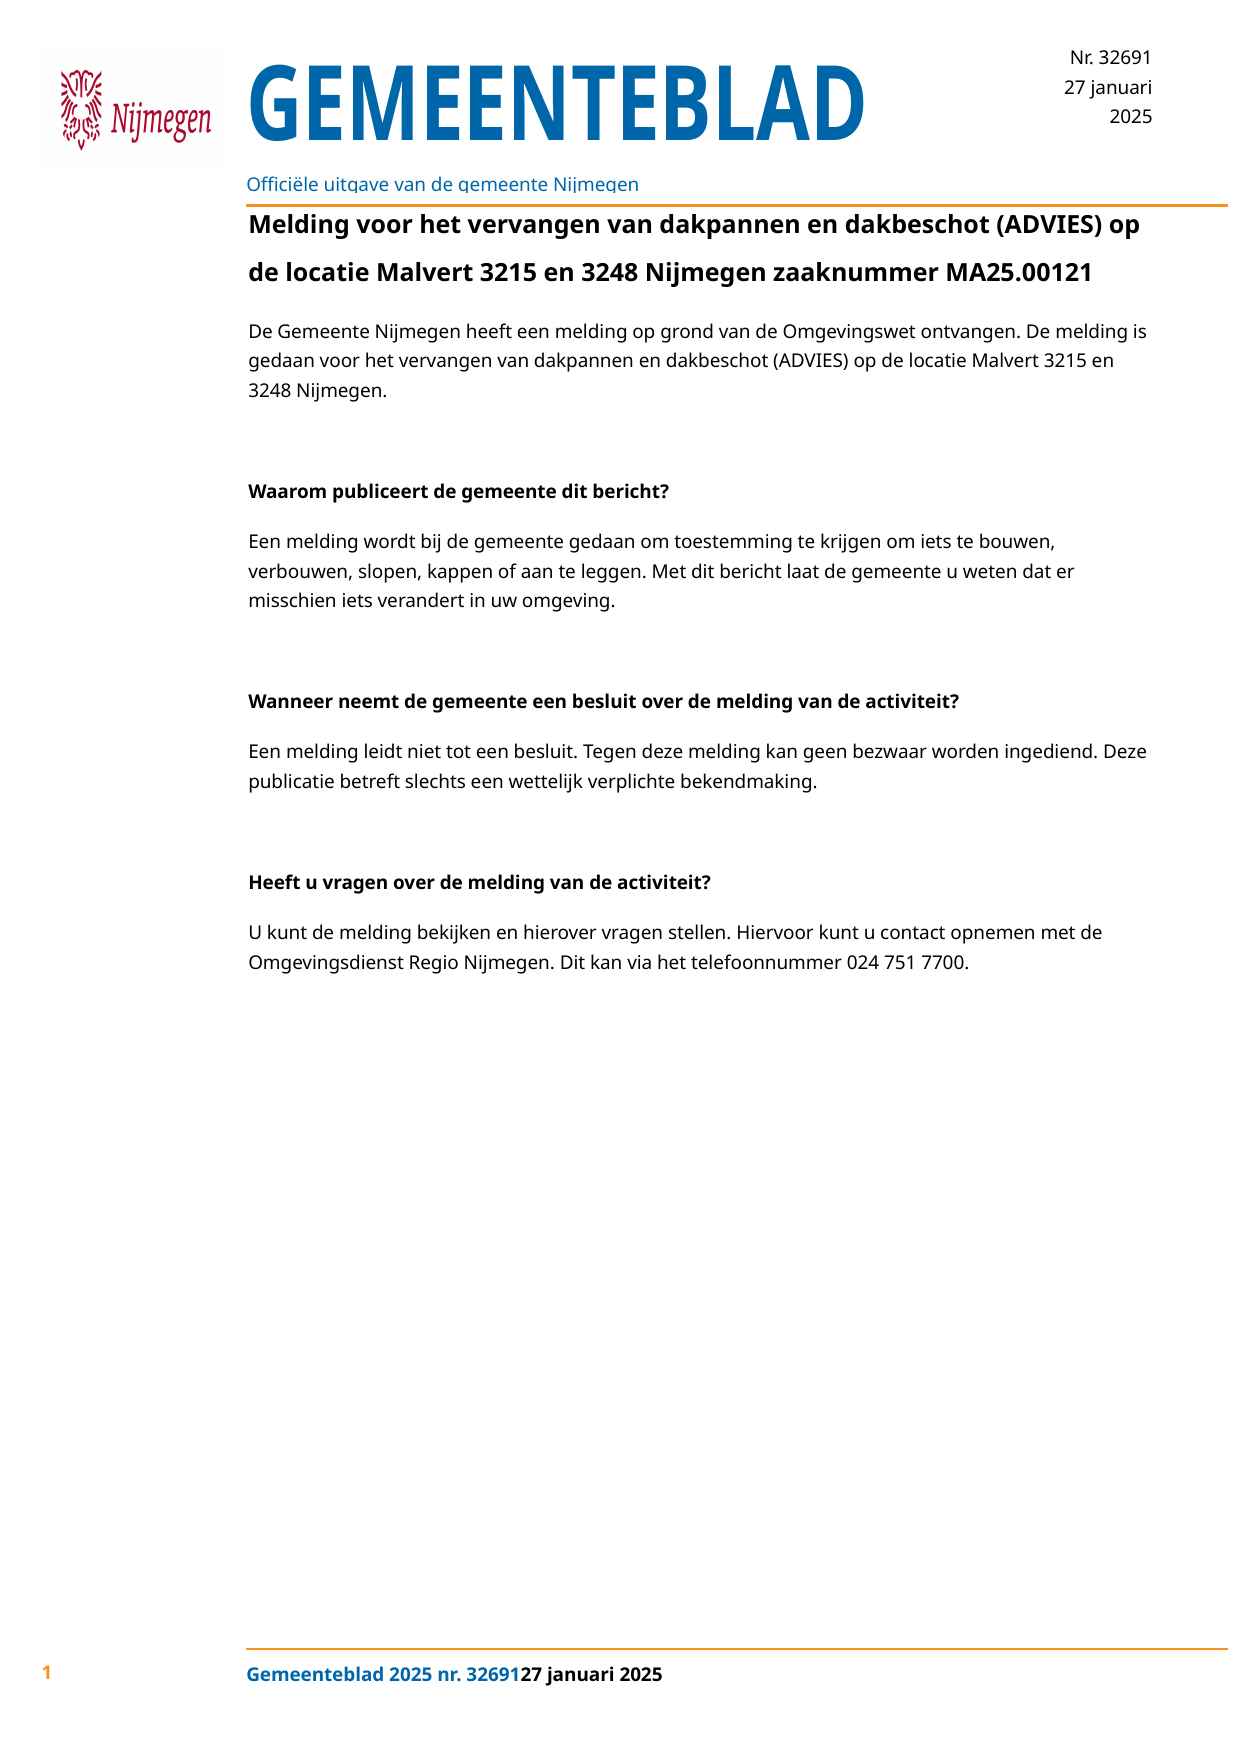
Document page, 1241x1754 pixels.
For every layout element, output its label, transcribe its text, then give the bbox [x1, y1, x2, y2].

picture [41, 47, 231, 172]
text U kunt de melding bekijken en hierover vragen stellen. Hiervoor kunt u contact opnemen met de Omgevingsdienst Regio Nijmegen. Dit kan via het telefoonnummer 024 751 7700. [248, 919, 1152, 975]
text De Gemeente Nijmegen heeft een melding op grond van de Omgevingswet ontvangen. De melding is gedaan voor het vervangen van dakpannen en dakbeschot (ADVIES) op de locatie Malvert 3215 en 3248 Nijmegen. [248, 318, 1152, 403]
text Waarom publiceert de gemeente dit bericht? [248, 478, 1152, 504]
text Wanneer neemt de gemeente een besluit over de melding van de activiteit? [248, 688, 1152, 714]
text Een melding leidt niet tot een besluit. Tegen deze melding kan geen bezwaar worden ingediend. Deze publicatie betreft slechts een wettelijk verplichte bekendmaking. [248, 739, 1152, 794]
text Een melding wordt bij de gemeente gedaan om toestemming te krijgen om iets te bouwen, verbouwen, slopen, kappen of aan te leggen. Met dit bericht laat de gemeente u weten dat er misschien iets verandert in uw omgeving. [248, 528, 1152, 613]
text Melding voor het vervangen van dakpannen en dakbeschot (ADVIES) op de locatie Malvert 3215 en 3248 Nijmegen zaaknummer MA25.00121 [248, 207, 1152, 288]
text Heeft u vragen over de melding van de activiteit? [248, 869, 1152, 895]
